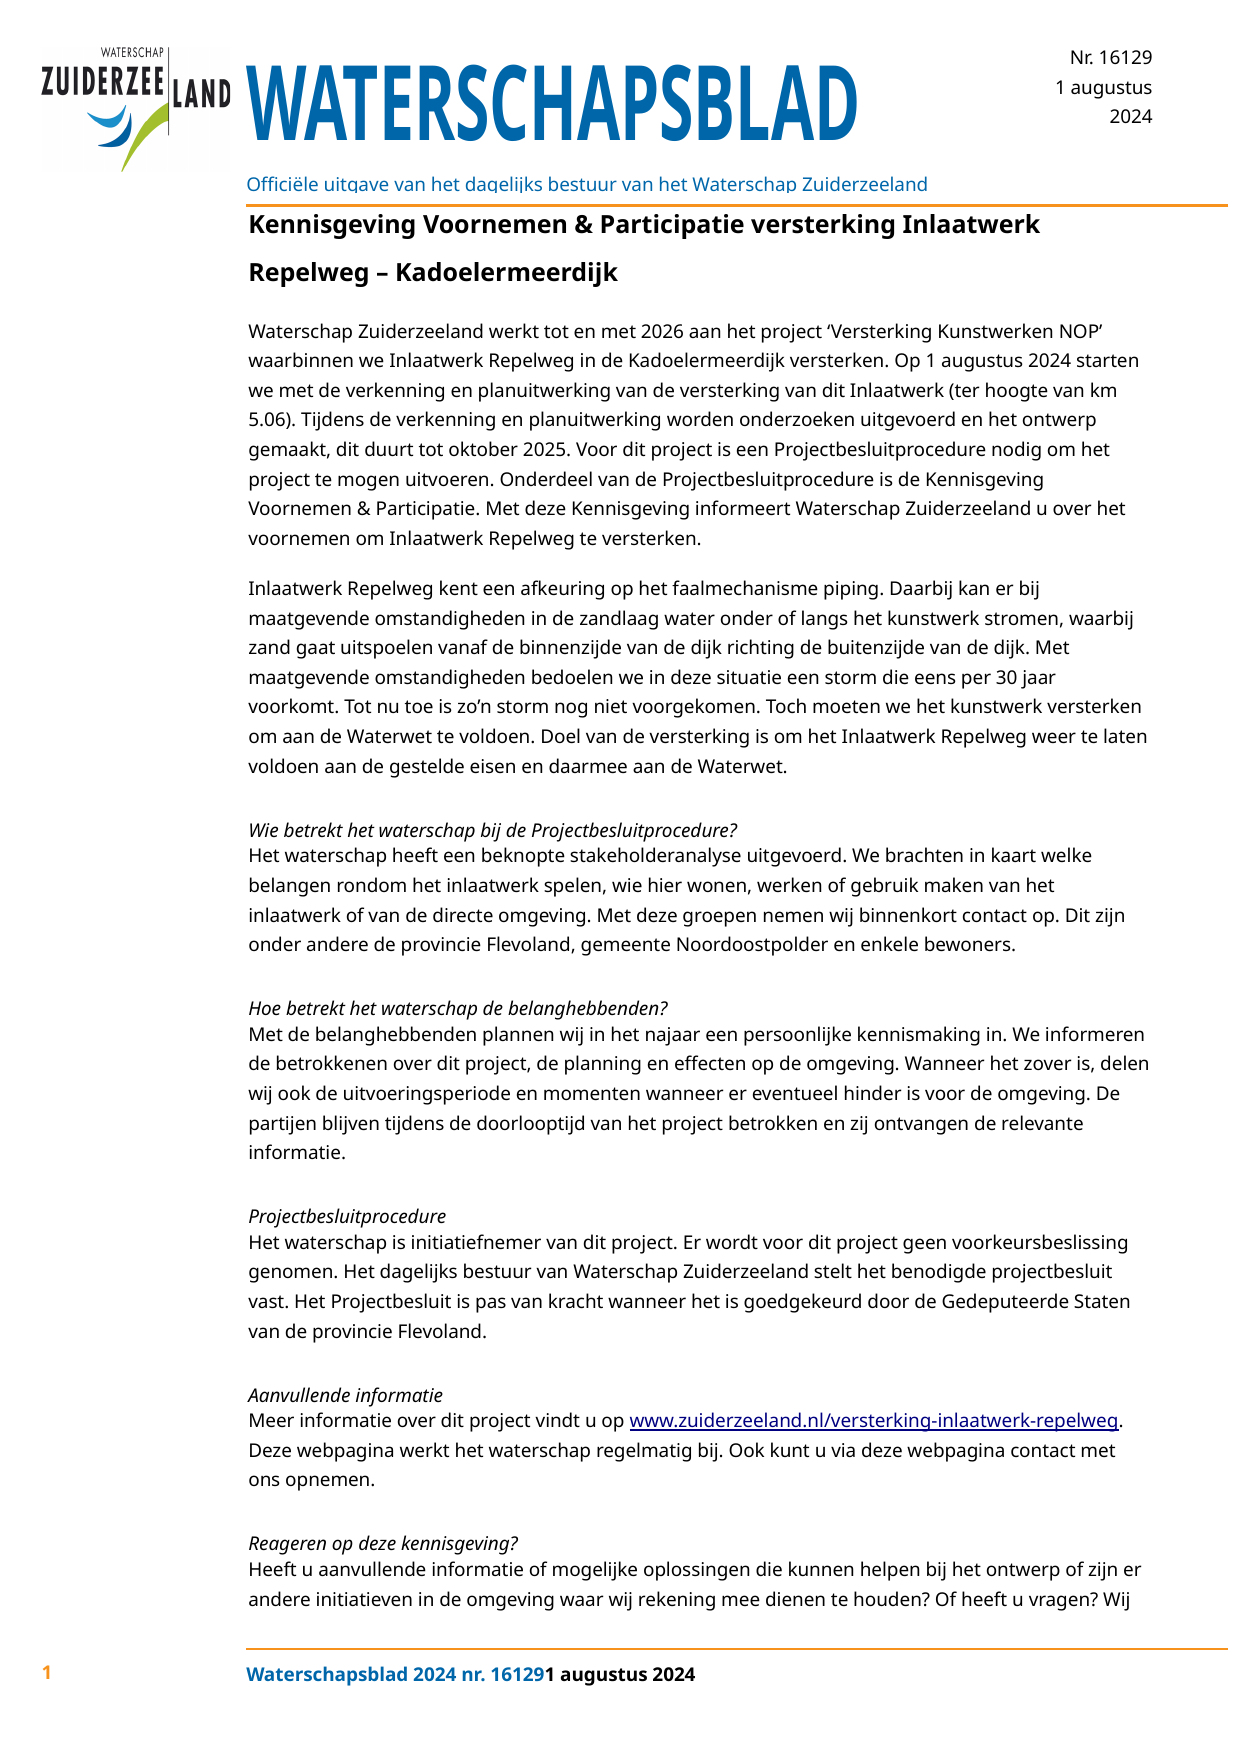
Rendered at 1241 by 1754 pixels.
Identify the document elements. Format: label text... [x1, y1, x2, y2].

picture [41, 47, 231, 172]
text Projectbesluitprocedure [248, 1203, 1152, 1229]
text Wie betrekt het waterschap bij de Projectbesluitprocedure? [248, 817, 1152, 843]
text Het waterschap is initiatiefnemer van dit project. Er wordt voor dit project geen voorkeursbeslissing genomen. Het dagelijks bestuur van Waterschap Zuiderzeeland stelt het benodigde projectbesluit vast. Het Projectbesluit is pas van kracht wanneer het is goedgekeurd door de Gedeputeerde Staten van de provincie Flevoland. [248, 1229, 1152, 1343]
text Met de belanghebbenden plannen wij in het najaar een persoonlijke kennismaking in. We informeren de betrokkenen over dit project, de planning en effecten op de omgeving. Wanneer het zover is, delen wij ook de uitvoeringsperiode en momenten wanneer er eventueel hinder is voor de omgeving. De partijen blijven tijdens de doorlooptijd van het project betrokken en zij ontvangen de relevante informatie. [248, 1021, 1152, 1165]
text Heeft u aanvullende informatie of mogelijke oplossingen die kunnen helpen bij het ontwerp of zijn er andere initiatieven in de omgeving waar wij rekening mee dienen te houden? Of heeft u vragen? Wij [248, 1556, 1152, 1612]
text Inlaatwerk Repelweg kent een afkeuring op het faalmechanisme piping. Daarbij kan er bij maatgevende omstandigheden in de zandlaag water onder of langs het kunstwerk stromen, waarbij zand gaat uitspoelen vanaf de binnenzijde van de dijk richting de buitenzijde van de dijk. Met maatgevende omstandigheden bedoelen we in deze situatie een storm die eens per 30 jaar voorkomt. Tot nu toe is zo’n storm nog niet voorgekomen. Toch moeten we het kunstwerk versterken om aan de Waterwet te voldoen. Doel van de versterking is om het Inlaatwerk Repelweg weer te laten voldoen aan de gestelde eisen en daarmee aan de Waterwet. [248, 575, 1152, 779]
text Aanvullende informatie [248, 1382, 1152, 1407]
text Meer informatie over dit project vindt u op www.zuiderzeeland.nl/versterking-inlaatwerk-repelweg. Deze webpagina werkt het waterschap regelmatig bij. Ook kunt u via deze webpagina contact met ons opnemen. [248, 1407, 1152, 1492]
text Waterschap Zuiderzeeland werkt tot en met 2026 aan het project ‘Versterking Kunstwerken NOP’ waarbinnen we Inlaatwerk Repelweg in de Kadoelermeerdijk versterken. Op 1 augustus 2024 starten we met de verkenning en planuitwerking van de versterking van dit Inlaatwerk (ter hoogte van km 5.06). Tijdens de verkenning en planuitwerking worden onderzoeken uitgevoerd en het ontwerp gemaakt, dit duurt tot oktober 2025. Voor dit project is een Projectbesluitprocedure nodig om het project te mogen uitvoeren. Onderdeel van de Projectbesluitprocedure is de Kennisgeving Voornemen & Participatie. Met deze Kennisgeving informeert Waterschap Zuiderzeeland u over het voornemen om Inlaatwerk Repelweg te versterken. [248, 318, 1152, 551]
text Het waterschap heeft een beknopte stakeholderanalyse uitgevoerd. We brachten in kaart welke belangen rondom het inlaatwerk spelen, wie hier wonen, werken of gebruik maken van het inlaatwerk of van de directe omgeving. Met deze groepen nemen wij binnenkort contact op. Dit zijn onder andere de provincie Flevoland, gemeente Noordoostpolder en enkele bewoners. [248, 843, 1152, 957]
text Hoe betrekt het waterschap de belanghebbenden? [248, 995, 1152, 1021]
text Reageren op deze kennisgeving? [248, 1531, 1152, 1556]
text Kennisgeving Voornemen & Participatie versterking Inlaatwerk Repelweg – Kadoelermeerdijk [248, 207, 1152, 288]
